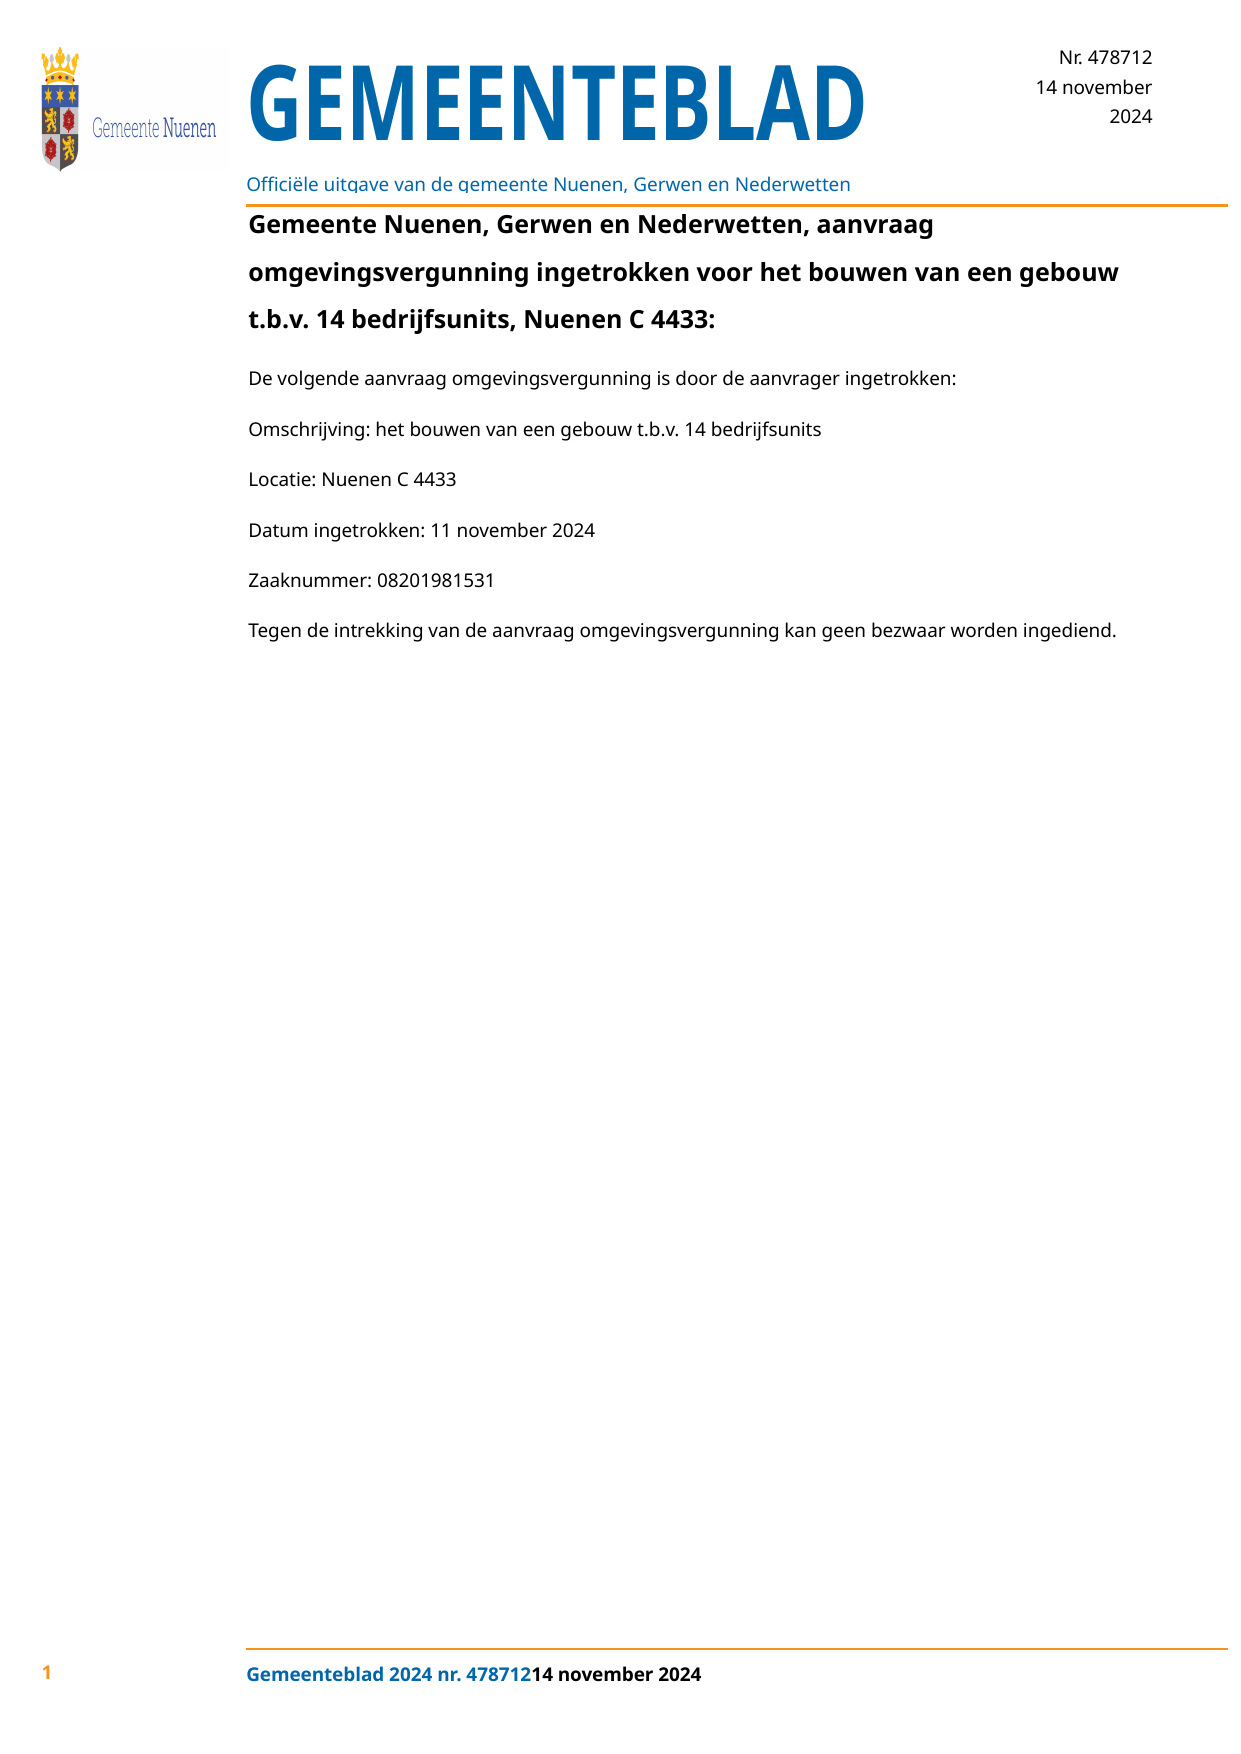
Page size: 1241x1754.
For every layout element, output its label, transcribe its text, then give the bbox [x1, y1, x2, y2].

text De volgende aanvraag omgevingsvergunning is door de aanvrager ingetrokken: [248, 366, 1152, 391]
picture [41, 47, 231, 172]
text Tegen de intrekking van de aanvraag omgevingsvergunning kan geen bezwaar worden ingediend. [248, 618, 1152, 643]
text Omschrijving: het bouwen van een gebouw t.b.v. 14 bedrijfsunits [248, 416, 1152, 442]
text Gemeente Nuenen, Gerwen en Nederwetten, aanvraag omgevingsvergunning ingetrokken voor het bouwen van een gebouw t.b.v. 14 bedrijfsunits, Nuenen C 4433: [248, 207, 1152, 336]
text Zaaknummer: 08201981531 [248, 567, 1152, 593]
text Locatie: Nuenen C 4433 [248, 466, 1152, 492]
text Datum ingetrokken: 11 november 2024 [248, 517, 1152, 542]
